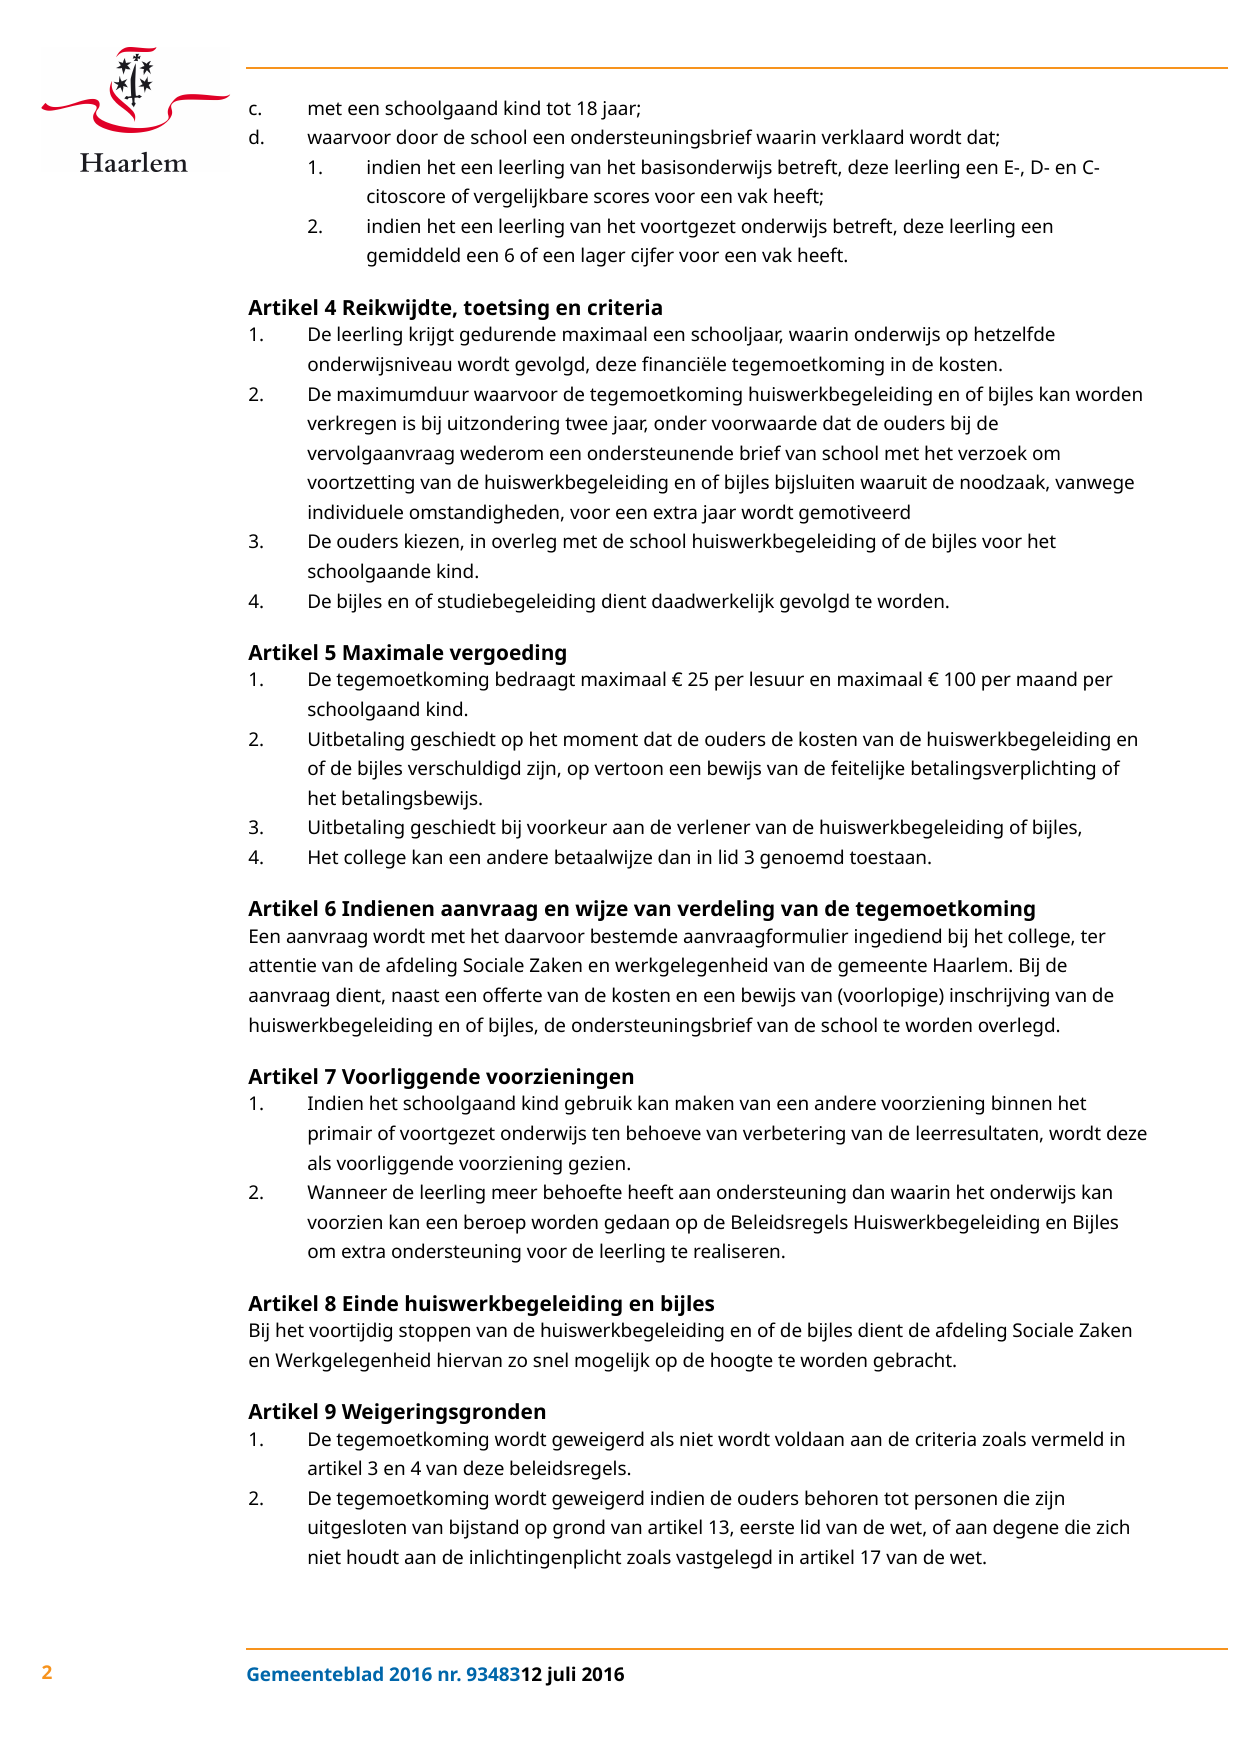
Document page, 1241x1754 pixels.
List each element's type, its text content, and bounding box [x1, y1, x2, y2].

list De bijles en of studiebegeleiding dient daadwerkelijk gevolgd te worden. [248, 588, 1152, 613]
text Artikel 8 Einde huiswerkbegeleiding en bijles [248, 1289, 1152, 1317]
list Indien het schoolgaand kind gebruik kan maken van een andere voorziening binnen het primair of voortgezet onderwijs ten behoeve van verbetering van de leerresultaten, wordt deze als voorliggende voorziening gezien. [248, 1091, 1152, 1176]
list De tegemoetkoming wordt geweigerd indien de ouders behoren tot personen die zijn uitgesloten van bijstand op grond van artikel 13, eerste lid van de wet, of aan degene die zich niet houdt aan de inlichtingenplicht zoals vastgelegd in artikel 17 van de wet. [248, 1485, 1152, 1570]
list Het college kan een andere betaalwijze dan in lid 3 genoemd toestaan. [248, 844, 1152, 870]
text Artikel 5 Maximale vergoeding [248, 638, 1152, 667]
text Bij het voortijdig stoppen van de huiswerkbegeleiding en of de bijles dient de afdeling Sociale Zaken en Werkgelegenheid hiervan zo snel mogelijk op de hoogte te worden gebracht. [248, 1317, 1152, 1373]
text Artikel 6 Indienen aanvraag en wijze van verdeling van de tegemoetkoming [248, 894, 1152, 923]
list indien het een leerling van het basisonderwijs betreft, deze leerling een E-, D- en C- citoscore of vergelijkbare scores voor een vak heeft; [307, 154, 1152, 209]
text Artikel 4 Reikwijdte, toetsing en criteria [248, 293, 1152, 322]
list De tegemoetkoming wordt geweigerd als niet wordt voldaan aan de criteria zoals vermeld in artikel 3 en 4 van deze beleidsregels. [248, 1426, 1152, 1481]
list De ouders kiezen, in overleg met de school huiswerkbegeleiding of de bijles voor het schoolgaande kind. [248, 529, 1152, 584]
list Uitbetaling geschiedt bij voorkeur aan de verlener van de huiswerkbegeleiding of bijles, [248, 814, 1152, 840]
list De leerling krijgt gedurende maximaal een schooljaar, waarin onderwijs op hetzelfde onderwijsniveau wordt gevolgd, deze financiële tegemoetkoming in de kosten. [248, 322, 1152, 377]
text Artikel 7 Voorliggende voorzieningen [248, 1062, 1152, 1091]
list met een schoolgaand kind tot 18 jaar; [248, 95, 1152, 121]
text Artikel 9 Weigeringsgronden [248, 1397, 1152, 1426]
list indien het een leerling van het voortgezet onderwijs betreft, deze leerling een gemiddeld een 6 of een lager cijfer voor een vak heeft. [307, 213, 1152, 268]
list De tegemoetkoming bedraagt maximaal € 25 per lesuur en maximaal € 100 per maand per schoolgaand kind. [248, 667, 1152, 722]
list Uitbetaling geschiedt op het moment dat de ouders de kosten van de huiswerkbegeleiding en of de bijles verschuldigd zijn, op vertoon een bewijs van de feitelijke betalingsverplichting of het betalingsbewijs. [248, 726, 1152, 811]
picture [41, 47, 231, 172]
list waarvoor door de school een ondersteuningsbrief waarin verklaard wordt dat; [248, 124, 1152, 150]
list De maximumduur waarvoor de tegemoetkoming huiswerkbegeleiding en of bijles kan worden verkregen is bij uitzondering twee jaar, onder voorwaarde dat de ouders bij de vervolgaanvraag wederom een ondersteunende brief van school met het verzoek om voortzetting van de huiswerkbegeleiding en of bijles bijsluiten waaruit de noodzaak, vanwege individuele omstandigheden, voor een extra jaar wordt gemotiveerd [248, 381, 1152, 525]
text Een aanvraag wordt met het daarvoor bestemde aanvraagformulier ingediend bij het college, ter attentie van de afdeling Sociale Zaken en werkgelegenheid van de gemeente Haarlem. Bij de aanvraag dient, naast een offerte van de kosten en een bewijs van (voorlopige) inschrijving van de huiswerkbegeleiding en of bijles, de ondersteuningsbrief van de school te worden overlegd. [248, 923, 1152, 1037]
list Wanneer de leerling meer behoefte heeft aan ondersteuning dan waarin het onderwijs kan voorzien kan een beroep worden gedaan op de Beleidsregels Huiswerkbegeleiding en Bijles om extra ondersteuning voor de leerling te realiseren. [248, 1179, 1152, 1264]
